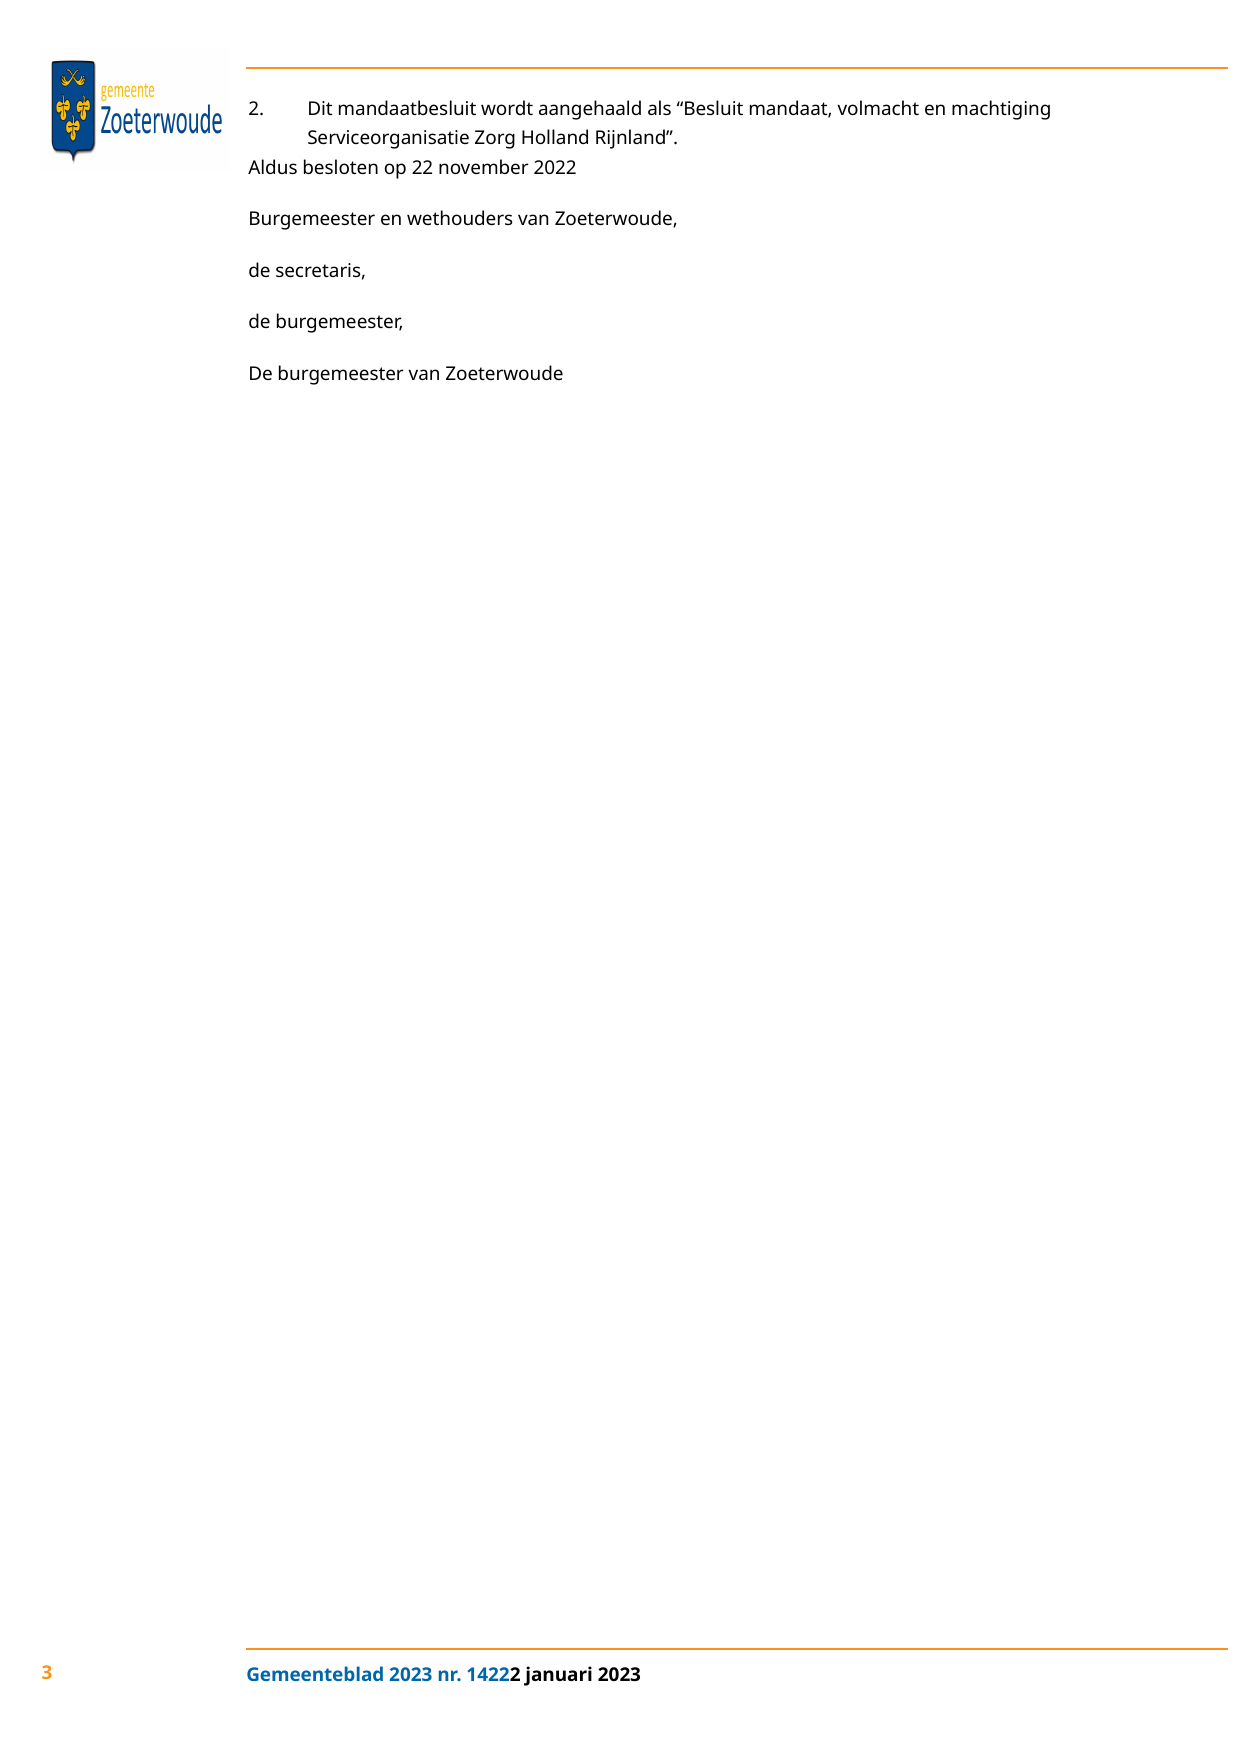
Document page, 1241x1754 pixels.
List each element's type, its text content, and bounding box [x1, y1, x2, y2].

text de secretaris, [248, 257, 1152, 283]
list Dit mandaatbesluit wordt aangehaald als “Besluit mandaat, volmacht en machtiging Serviceorganisatie Zorg Holland Rijnland”. [248, 95, 1152, 150]
picture [41, 47, 231, 172]
text de burgemeester, [248, 308, 1152, 334]
text Aldus besloten op 22 november 2022 [248, 154, 1152, 180]
text De burgemeester van Zoeterwoude [248, 360, 1152, 386]
text Burgemeester en wethouders van Zoeterwoude, [248, 205, 1152, 231]
